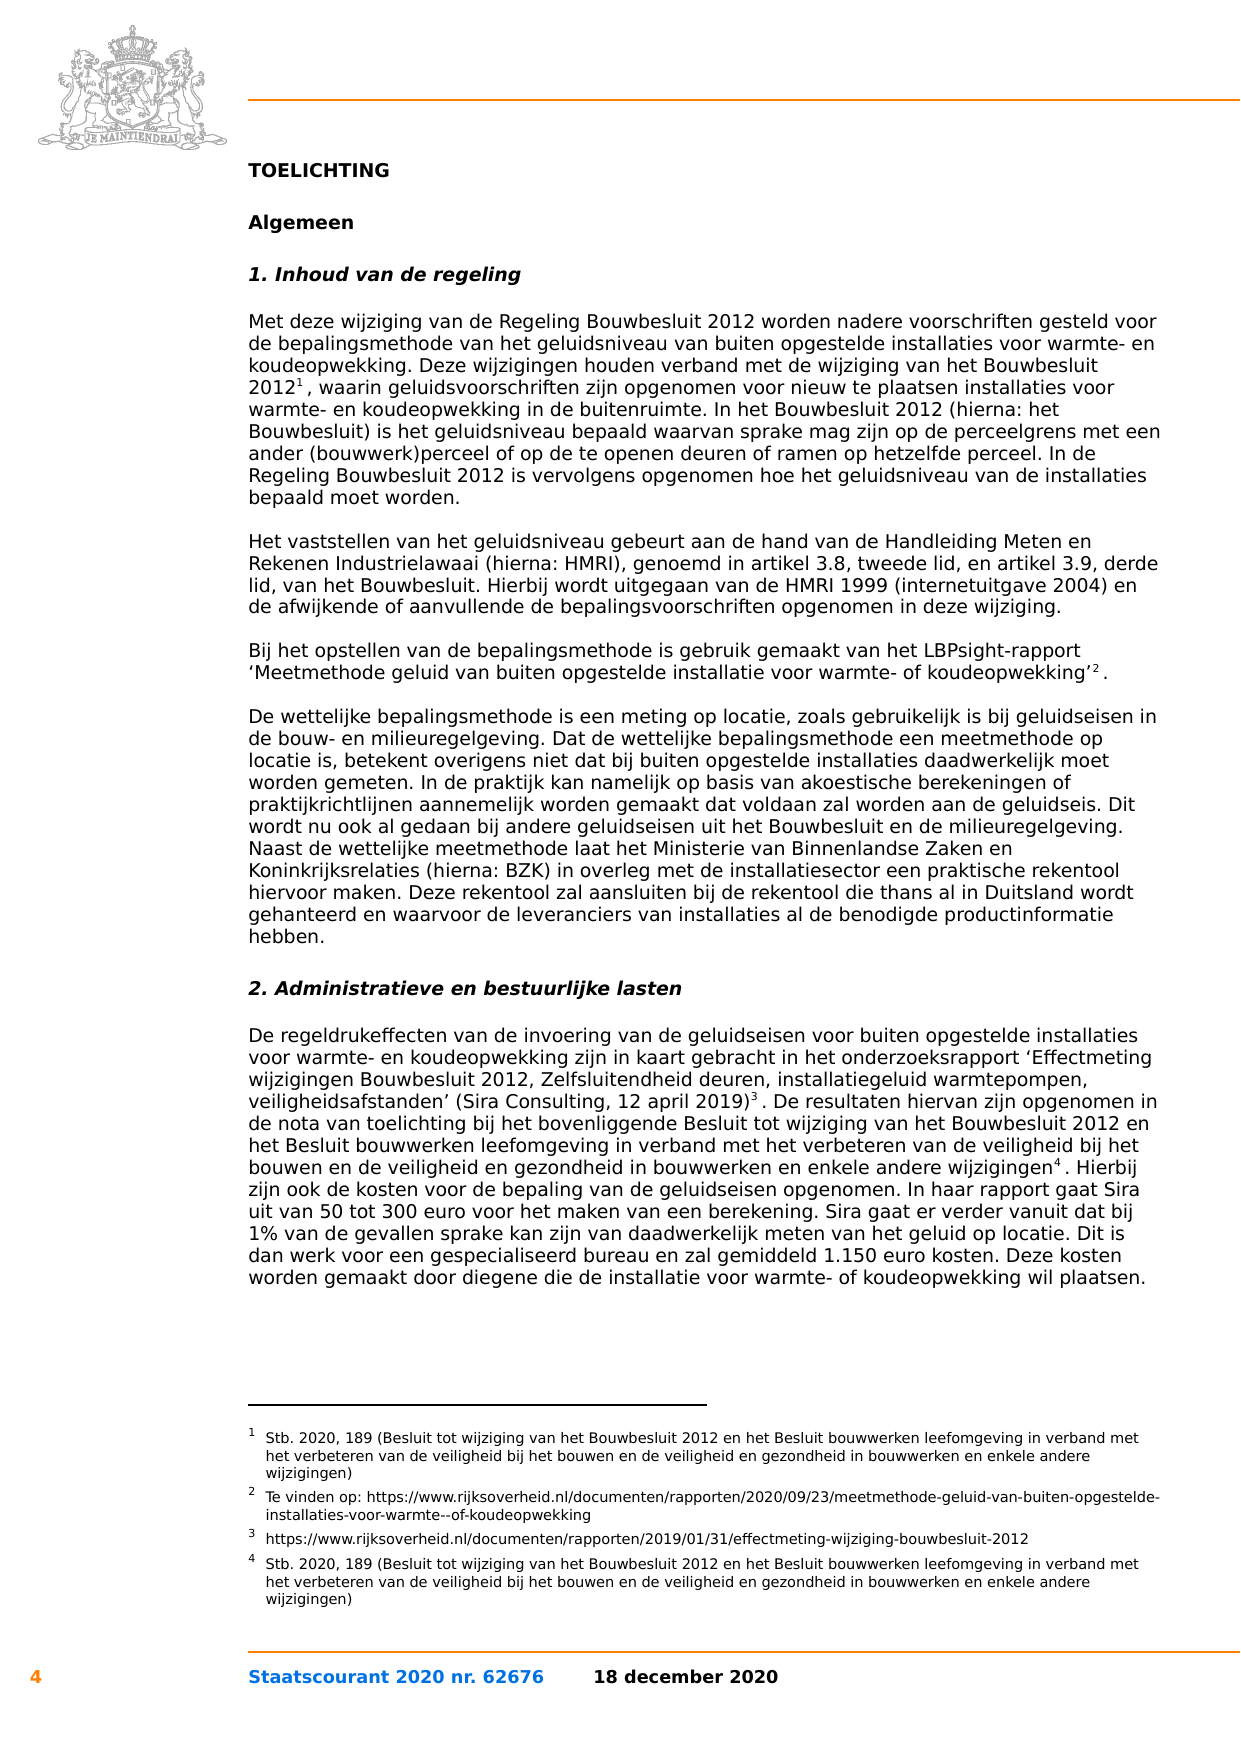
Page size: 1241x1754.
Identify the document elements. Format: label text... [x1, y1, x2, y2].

text https://www.rijksoverheid.nl/documenten/rapporten/2019/01/31/effectmeting-wijziging-bouwbesluit-2012 [248, 1527, 1163, 1549]
subtitle 1. Inhoud van de regeling [248, 264, 1163, 286]
text De wettelijke bepalingsmethode is een meting op locatie, zoals gebruikelijk is bij geluidseisen in de bouw- en milieuregelgeving. Dat de wettelijke bepalingsmethode een meetmethode op locatie is, betekent overigens niet dat bij buiten opgestelde installaties daadwerkelijk moet worden gemeten. In de praktijk kan namelijk op basis van akoestische berekeningen of praktijkrichtlijnen aannemelijk worden gemaakt dat voldaan zal worden aan de geluidseis. Dit wordt nu ook al gedaan bij andere geluidseisen uit het Bouwbesluit en de milieuregelgeving. Naast de wettelijke meetmethode laat het Ministerie van Binnenlandse Zaken en Koninkrijksrelaties (hierna: BZK) in overleg met de installatiesector een praktische rekentool hiervoor maken. Deze rekentool zal aansluiten bij de rekentool die thans al in Duitsland wordt gehanteerd en waarvoor de leveranciers van installaties al de benodigde productinformatie hebben. [248, 706, 1163, 948]
text De regeldrukeffecten van de invoering van de geluidseisen voor buiten opgestelde installaties voor warmte- en koudeopwekking zijn in kaart gebracht in het onderzoeksrapport ‘Effectmeting wijzigingen Bouwbesluit 2012, Zelfsluitendheid deuren, installatiegeluid warmtepompen, veiligheidsafstanden’ (Sira Consulting, 12 april 2019). De resultaten hiervan zijn opgenomen in de nota van toelichting bij het bovenliggende Besluit tot wijziging van het Bouwbesluit 2012 en het Besluit bouwwerken leefomgeving in verband met het verbeteren van de veiligheid bij het bouwen en de veiligheid en gezondheid in bouwwerken en enkele andere wijzigingen. Hierbij zijn ook de kosten voor de bepaling van de geluidseisen opgenomen. In haar rapport gaat Sira uit van 50 tot 300 euro voor het maken van een berekening. Sira gaat er verder vanuit dat bij 1% van de gevallen sprake kan zijn van daadwerkelijk meten van het geluid op locatie. Dit is dan werk voor een gespecialiseerd bureau en zal gemiddeld 1.150 euro kosten. Deze kosten worden gemaakt door diegene die de installatie voor warmte- of koudeopwekking wil plaatsen. [248, 1025, 1163, 1289]
picture [38, 25, 227, 150]
text Stb. 2020, 189 (Besluit tot wijziging van het Bouwbesluit 2012 en het Besluit bouwwerken leefomgeving in verband met het verbeteren van de veiligheid bij het bouwen en de veiligheid en gezondheid in bouwwerken en enkele andere wijzigingen) [248, 1426, 1163, 1482]
text Het vaststellen van het geluidsniveau gebeurt aan de hand van de Handleiding Meten en Rekenen Industrielawaai (hierna: HMRI), genoemd in artikel 3.8, tweede lid, en artikel 3.9, derde lid, van het Bouwbesluit. Hierbij wordt uitgegaan van de HMRI 1999 (internetuitgave 2004) en de afwijkende of aanvullende de bepalingsvoorschriften opgenomen in deze wijziging. [248, 531, 1163, 618]
text Met deze wijziging van de Regeling Bouwbesluit 2012 worden nadere voorschriften gesteld voor de bepalingsmethode van het geluidsniveau van buiten opgestelde installaties voor warmte- en koudeopwekking. Deze wijzigingen houden verband met de wijziging van het Bouwbesluit 2012, waarin geluidsvoorschriften zijn opgenomen voor nieuw te plaatsen installaties voor warmte- en koudeopwekking in de buitenruimte. In het Bouwbesluit 2012 (hierna: het Bouwbesluit) is het geluidsniveau bepaald waarvan sprake mag zijn op de perceelgrens met een ander (bouwwerk)perceel of op de te openen deuren of ramen op hetzelfde perceel. In de Regeling Bouwbesluit 2012 is vervolgens opgenomen hoe het geluidsniveau van de installaties bepaald moet worden. [248, 311, 1163, 509]
subtitle TOELICHTING [248, 160, 1163, 182]
text Te vinden op: https://www.rijksoverheid.nl/documenten/rapporten/2020/09/23/meetmethode-geluid-van-buiten-opgestelde-installaties-voor-warmte--of-koudeopwekking [248, 1485, 1163, 1524]
subtitle Algemeen [248, 212, 1163, 234]
text Bij het opstellen van de bepalingsmethode is gebruik gemaakt van het LBPsight-rapport ‘Meetmethode geluid van buiten opgestelde installatie voor warmte- of koudeopwekking’. [248, 640, 1163, 684]
subtitle 2. Administratieve en bestuurlijke lasten [248, 978, 1163, 1000]
text Stb. 2020, 189 (Besluit tot wijziging van het Bouwbesluit 2012 en het Besluit bouwwerken leefomgeving in verband met het verbeteren van de veiligheid bij het bouwen en de veiligheid en gezondheid in bouwwerken en enkele andere wijzigingen) [248, 1552, 1163, 1608]
